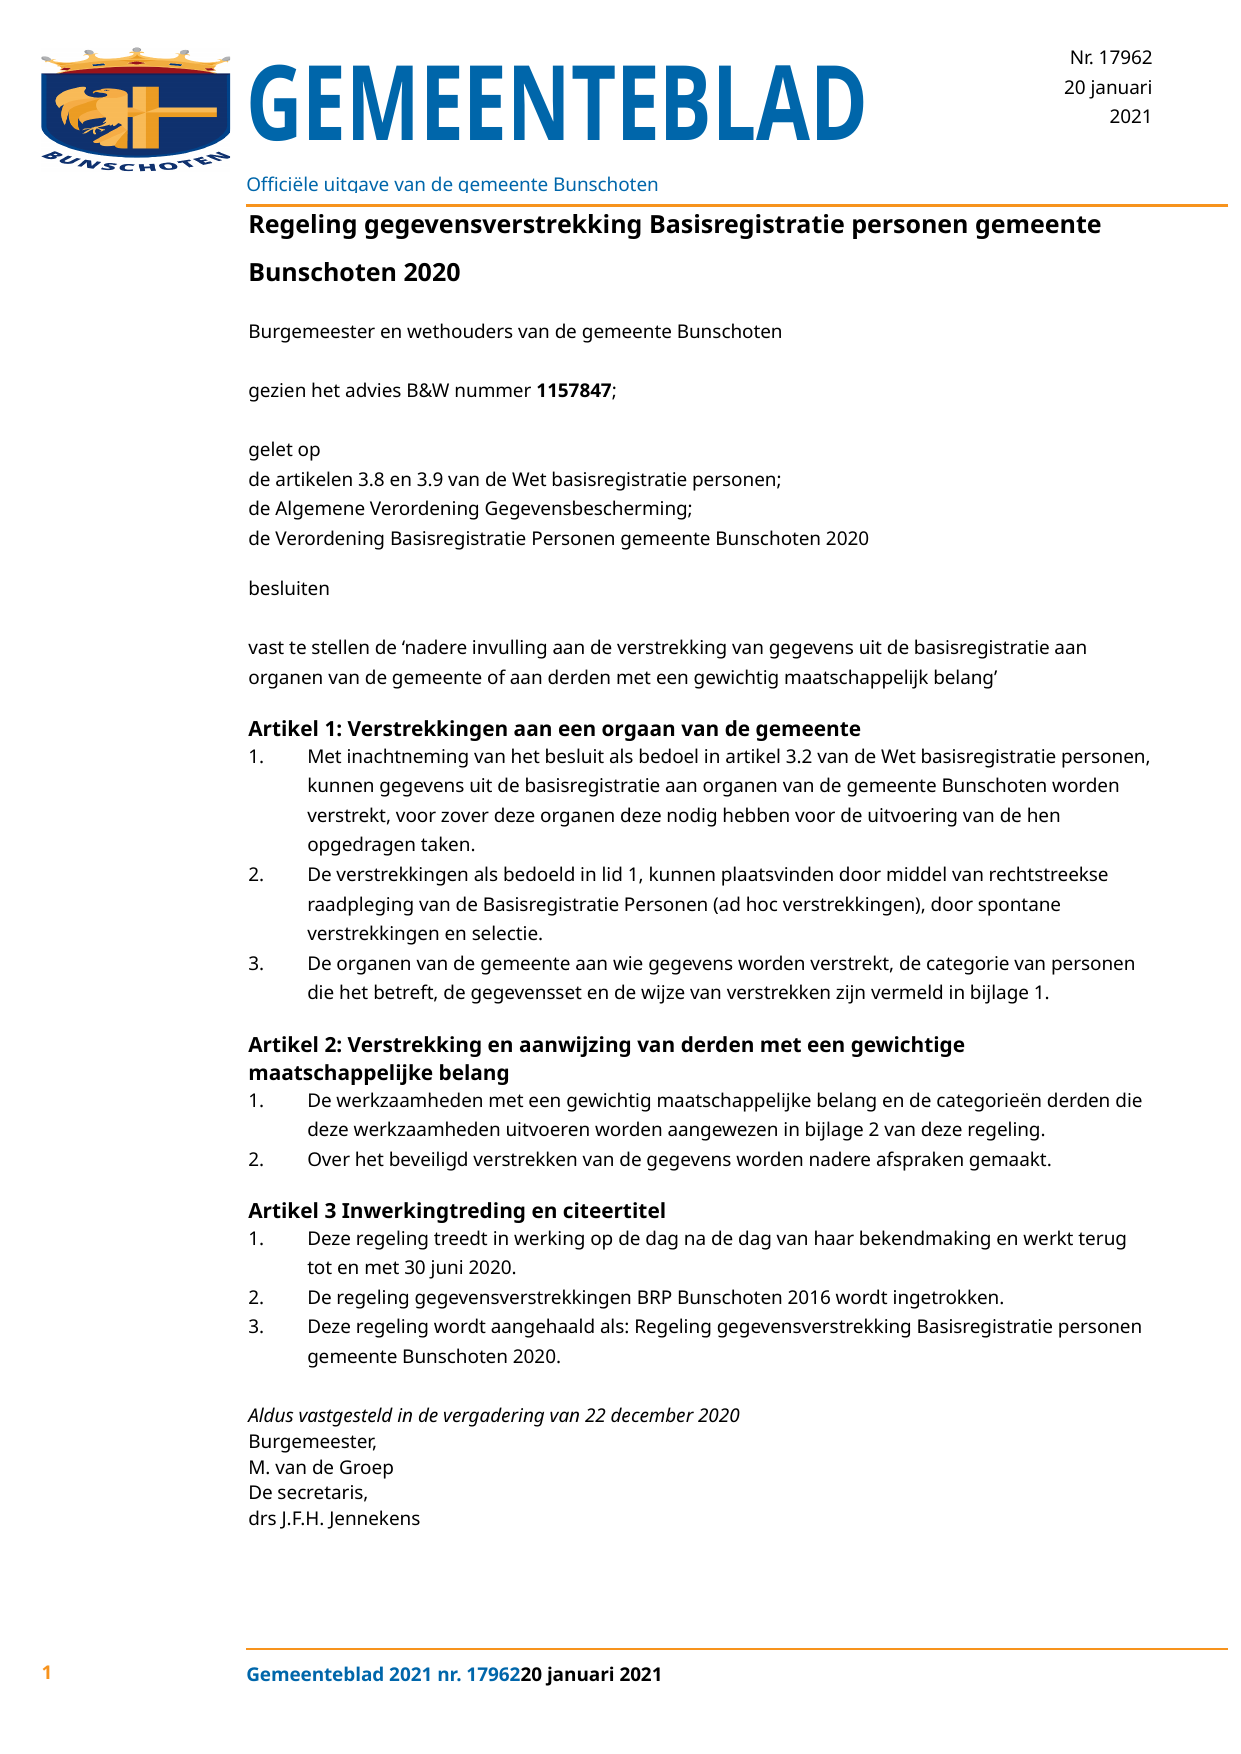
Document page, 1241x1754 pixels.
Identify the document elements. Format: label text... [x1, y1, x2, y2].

list Over het beveiligd verstrekken van de gegevens worden nadere afspraken gemaakt. [248, 1146, 1152, 1172]
list De verstrekkingen als bedoeld in lid 1, kunnen plaatsvinden door middel van rechtstreekse raadpleging van de Basisregistratie Personen (ad hoc verstrekkingen), door spontane verstrekkingen en selectie. [248, 861, 1152, 946]
text M. van de Groep [248, 1454, 1152, 1479]
text Burgemeester, [248, 1428, 1152, 1454]
text Artikel 1: Verstrekkingen aan een orgaan van de gemeente [248, 714, 1152, 743]
list De werkzaamheden met een gewichtig maatschappelijke belang en de categorieën derden die deze werkzaamheden uitvoeren worden aangewezen in bijlage 2 van deze regeling. [248, 1087, 1152, 1142]
text vast te stellen de ‘nadere invulling aan de verstrekking van gegevens uit de basisregistratie aan organen van de gemeente of aan derden met een gewichtig maatschappelijk belang’ [248, 634, 1152, 690]
list Deze regeling wordt aangehaald als: Regeling gegevensverstrekking Basisregistratie personen gemeente Bunschoten 2020. [248, 1314, 1152, 1369]
text besluiten [248, 575, 1152, 601]
text Artikel 3 Inwerkingtreding en citeertitel [248, 1196, 1152, 1225]
text De secretaris, [248, 1479, 1152, 1505]
text gelet op [248, 436, 1152, 462]
text de Algemene Verordening Gegevensbescherming; [248, 495, 1152, 521]
picture [41, 47, 231, 172]
list Met inachtneming van het besluit als bedoel in artikel 3.2 van de Wet basisregistratie personen, kunnen gegevens uit de basisregistratie aan organen van de gemeente Bunschoten worden verstrekt, voor zover deze organen deze nodig hebben voor de uitvoering van de hen opgedragen taken. [248, 743, 1152, 857]
text Regeling gegevensverstrekking Basisregistratie personen gemeente Bunschoten 2020 [248, 207, 1152, 288]
list De organen van de gemeente aan wie gegevens worden verstrekt, de categorie van personen die het betreft, de gegevensset en de wijze van verstrekken zijn vermeld in bijlage 1. [248, 950, 1152, 1005]
text gezien het advies B&W nummer 1157847; [248, 377, 1152, 403]
list Deze regeling treedt in werking op de dag na de dag van haar bekendmaking en werkt terug tot en met 30 juni 2020. [248, 1225, 1152, 1280]
text drs J.F.H. Jennekens [248, 1505, 1152, 1531]
text de artikelen 3.8 en 3.9 van de Wet basisregistratie personen; [248, 466, 1152, 492]
list De regeling gegevensverstrekkingen BRP Bunschoten 2016 wordt ingetrokken. [248, 1284, 1152, 1310]
text Aldus vastgesteld in de vergadering van 22 december 2020 [248, 1402, 1152, 1428]
text Burgemeester en wethouders van de gemeente Bunschoten [248, 318, 1152, 344]
text de Verordening Basisregistratie Personen gemeente Bunschoten 2020 [248, 525, 1152, 551]
text Artikel 2: Verstrekking en aanwijzing van derden met een gewichtige maatschappelijke belang [248, 1030, 1152, 1087]
